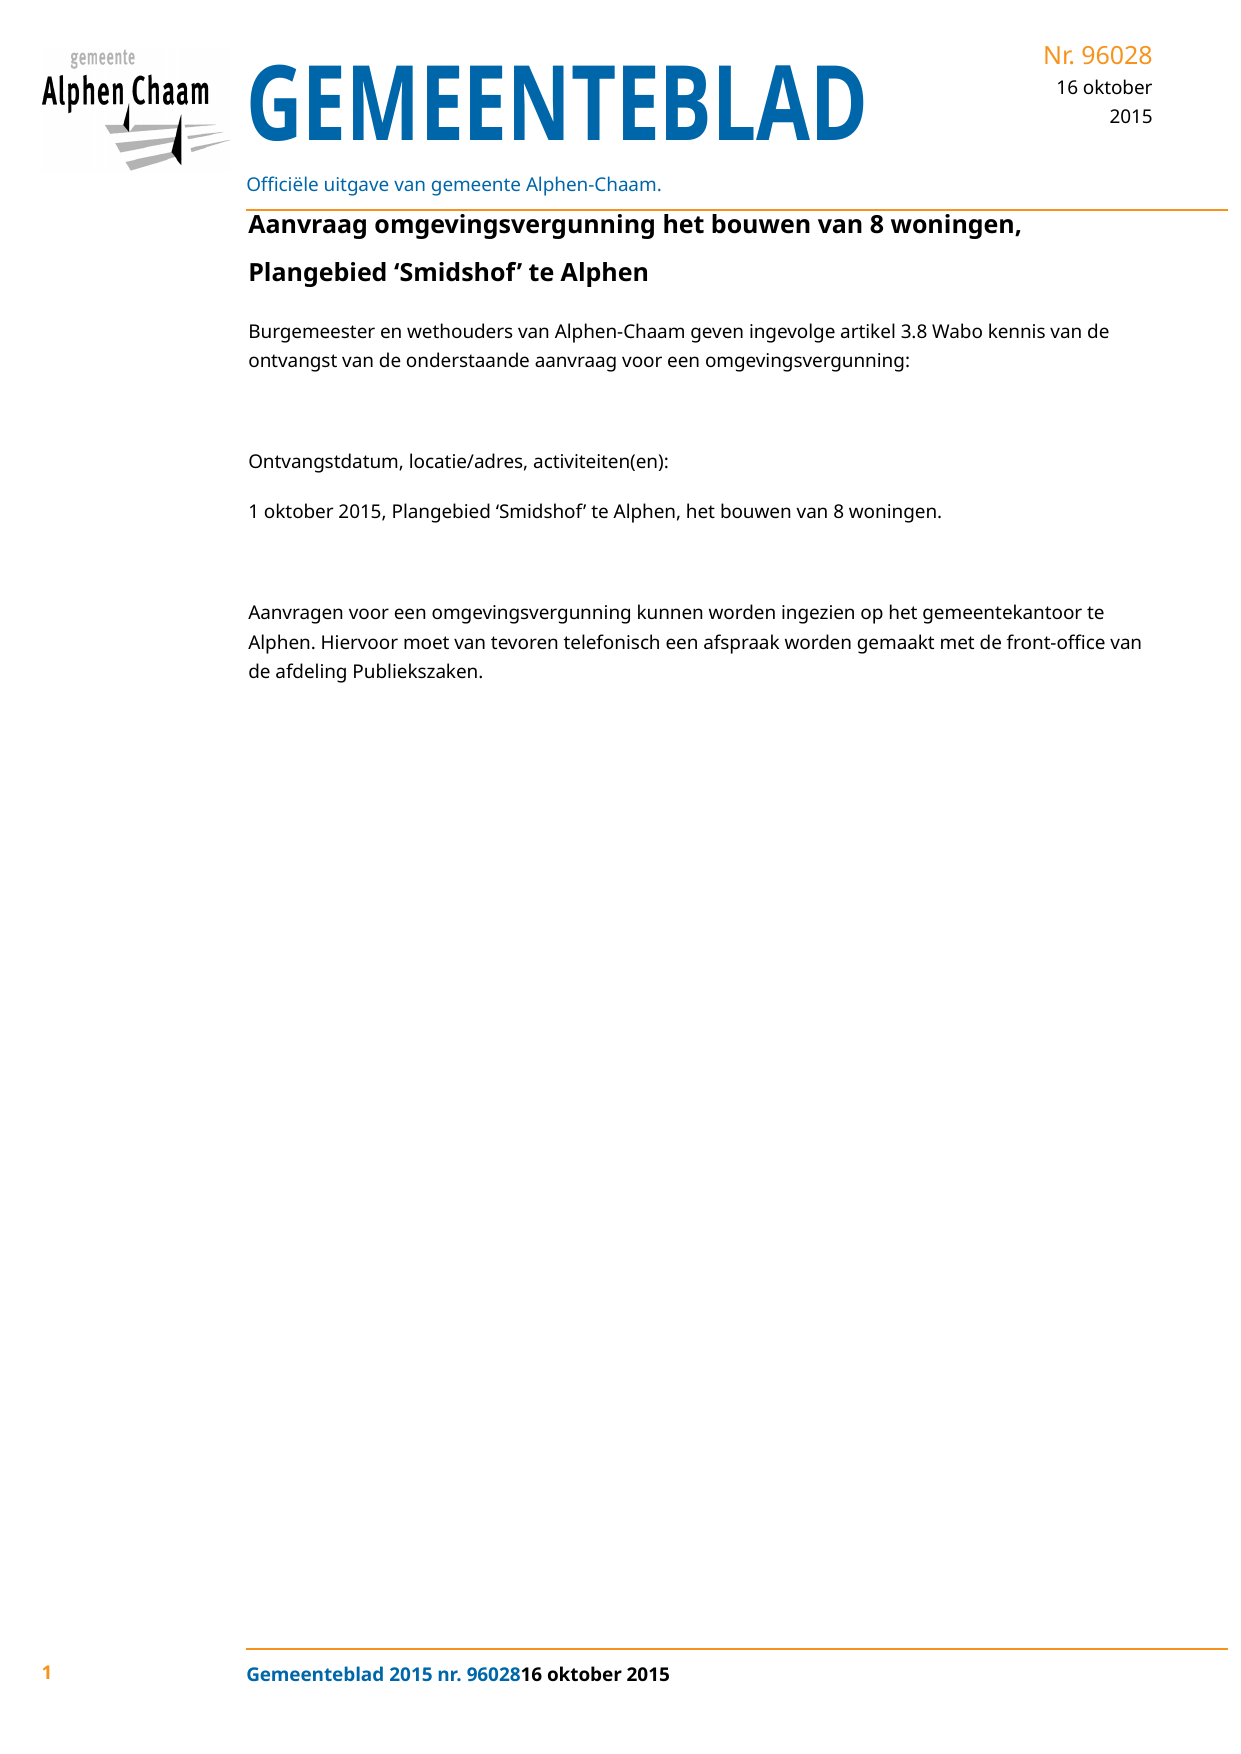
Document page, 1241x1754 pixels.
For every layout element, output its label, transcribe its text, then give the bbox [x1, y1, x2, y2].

picture [41, 47, 231, 172]
text Burgemeester en wethouders van Alphen-Chaam geven ingevolge artikel 3.8 Wabo kennis van de ontvangst van de onderstaande aanvraag voor een omgevingsvergunning: [248, 318, 1152, 373]
text Aanvragen voor een omgevingsvergunning kunnen worden ingezien op het gemeentekantoor te Alphen. Hiervoor moet van tevoren telefonisch een afspraak worden gemaakt met de front-office van de afdeling Publiekszaken. [248, 599, 1152, 684]
text Ontvangstdatum, locatie/adres, activiteiten(en): [248, 448, 1152, 474]
text Aanvraag omgevingsvergunning het bouwen van 8 woningen, Plangebied ‘Smidshof’ te Alphen [248, 211, 1152, 288]
text 1 oktober 2015, Plangebied ‘Smidshof’ te Alphen, het bouwen van 8 woningen. [248, 499, 1152, 524]
